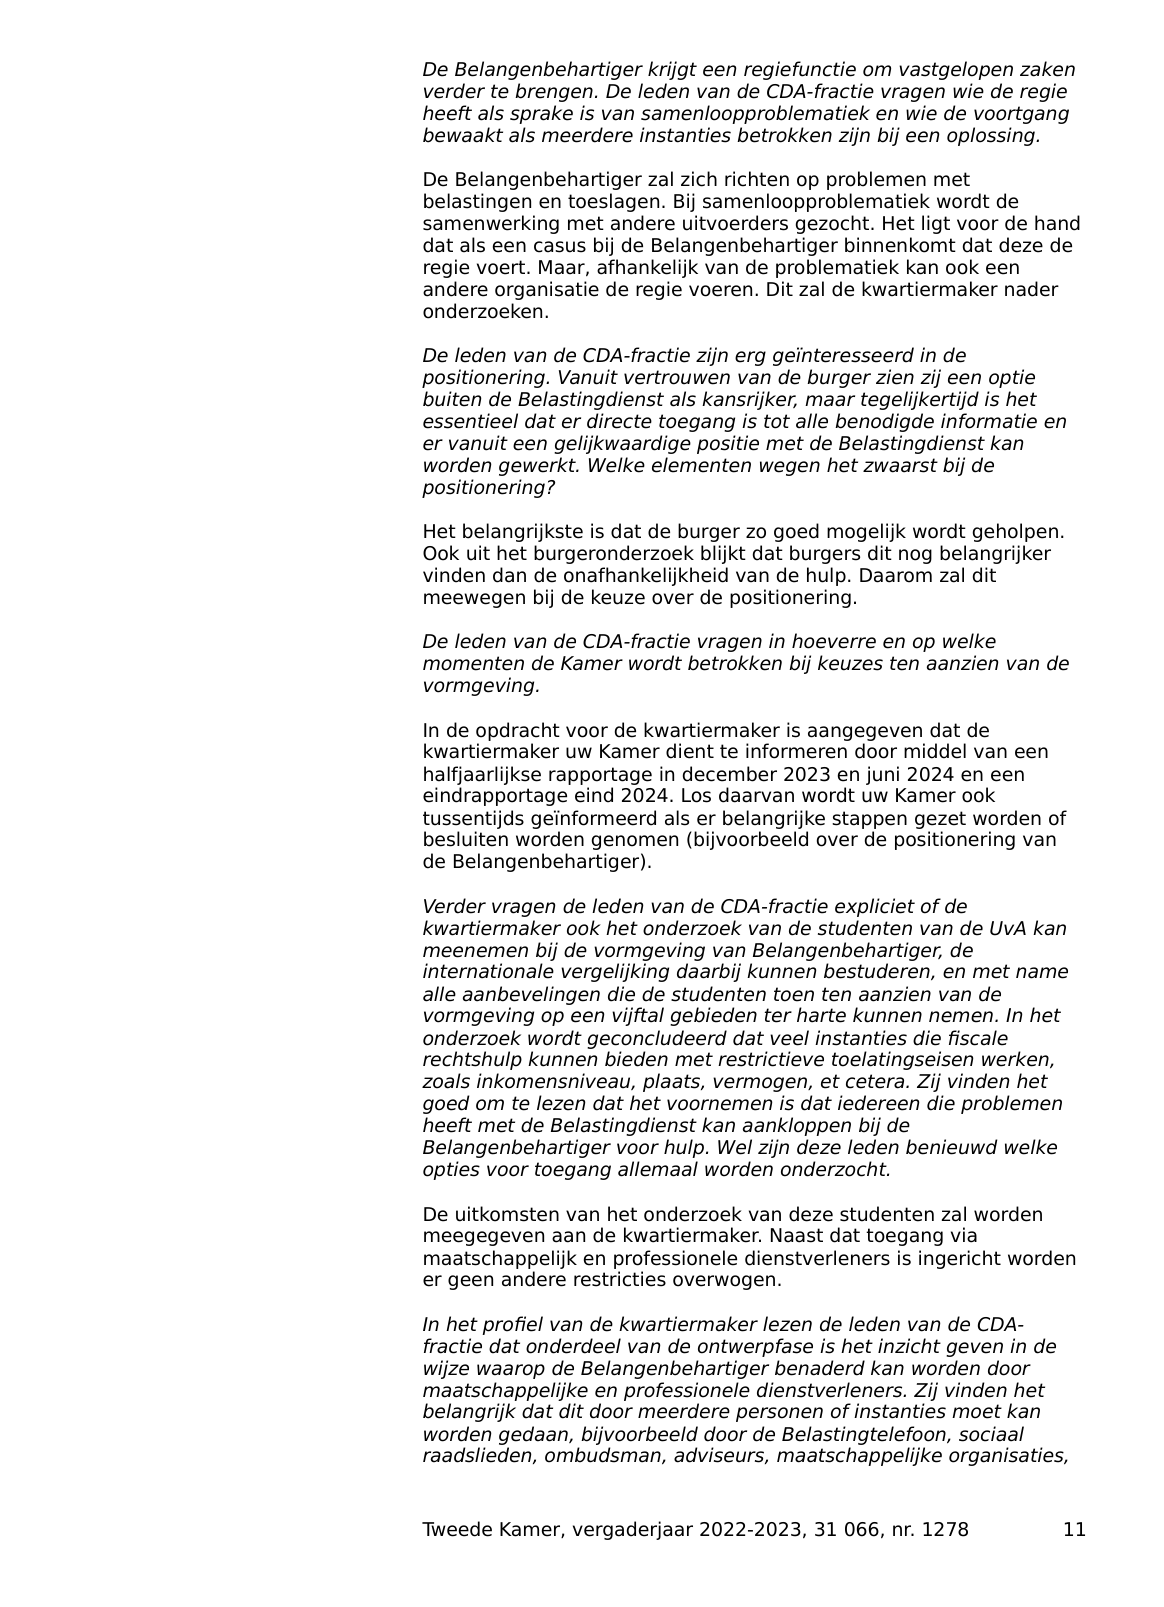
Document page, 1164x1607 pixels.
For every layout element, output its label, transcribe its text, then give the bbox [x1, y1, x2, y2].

text Verder vragen de leden van de CDA-fractie expliciet of de kwartiermaker ook het onderzoek van de studenten van de UvA kan meenemen bij de vormgeving van Belangenbehartiger, de internationale vergelijking daarbij kunnen bestuderen, en met name alle aanbevelingen die de studenten toen ten aanzien van de vormgeving op een vijftal gebieden ter harte kunnen nemen. In het onderzoek wordt geconcludeerd dat veel instanties die fiscale rechtshulp kunnen bieden met restrictieve toelatingseisen werken, zoals inkomensniveau, plaats, vermogen, et cetera. Zij vinden het goed om te lezen dat het voornemen is dat iedereen die problemen heeft met de Belastingdienst kan aankloppen bij de Belangenbehartiger voor hulp. Wel zijn deze leden benieuwd welke opties voor toegang allemaal worden onderzocht. [422, 896, 1087, 1181]
text De Belangenbehartiger zal zich richten op problemen met belastingen en toeslagen. Bij samenloopproblematiek wordt de samenwerking met andere uitvoerders gezocht. Het ligt voor de hand dat als een casus bij de Belangenbehartiger binnenkomt dat deze de regie voert. Maar, afhankelijk van de problematiek kan ook een andere organisatie de regie voeren. Dit zal de kwartiermaker nader onderzoeken. [422, 169, 1087, 323]
text In het profiel van de kwartiermaker lezen de leden van de CDA-fractie dat onderdeel van de ontwerpfase is het inzicht geven in de wijze waarop de Belangenbehartiger benaderd kan worden door maatschappelijke en professionele dienstverleners. Zij vinden het belangrijk dat dit door meerdere personen of instanties moet kan worden gedaan, bijvoorbeeld door de Belastingtelefoon, sociaal raadslieden, ombudsman, adviseurs, maatschappelijke organisaties, [422, 1313, 1087, 1467]
text De Belangenbehartiger krijgt een regiefunctie om vastgelopen zaken verder te brengen. De leden van de CDA-fractie vragen wie de regie heeft als sprake is van samenloopproblematiek en wie de voortgang bewaakt als meerdere instanties betrokken zijn bij een oplossing. [422, 59, 1087, 147]
text De uitkomsten van het onderzoek van deze studenten zal worden meegegeven aan de kwartiermaker. Naast dat toegang via maatschappelijk en professionele dienstverleners is ingericht worden er geen andere restricties overwogen. [422, 1203, 1087, 1291]
text De leden van de CDA-fractie zijn erg geïnteresseerd in de positionering. Vanuit vertrouwen van de burger zien zij een optie buiten de Belastingdienst als kansrijker, maar tegelijkertijd is het essentieel dat er directe toegang is tot alle benodigde informatie en er vanuit een gelijkwaardige positie met de Belastingdienst kan worden gewerkt. Welke elementen wegen het zwaarst bij de positionering? [422, 345, 1087, 499]
text In de opdracht voor de kwartiermaker is aangegeven dat de kwartiermaker uw Kamer dient te informeren door middel van een halfjaarlijkse rapportage in december 2023 en juni 2024 en een eindrapportage eind 2024. Los daarvan wordt uw Kamer ook tussentijds geïnformeerd als er belangrijke stappen gezet worden of besluiten worden genomen (bijvoorbeeld over de positionering van de Belangenbehartiger). [422, 719, 1087, 873]
text Het belangrijkste is dat de burger zo goed mogelijk wordt geholpen. Ook uit het burgeronderzoek blijkt dat burgers dit nog belangrijker vinden dan de onafhankelijkheid van de hulp. Daarom zal dit meewegen bij de keuze over de positionering. [422, 521, 1087, 609]
text De leden van de CDA-fractie vragen in hoeverre en op welke momenten de Kamer wordt betrokken bij keuzes ten aanzien van de vormgeving. [422, 631, 1087, 697]
